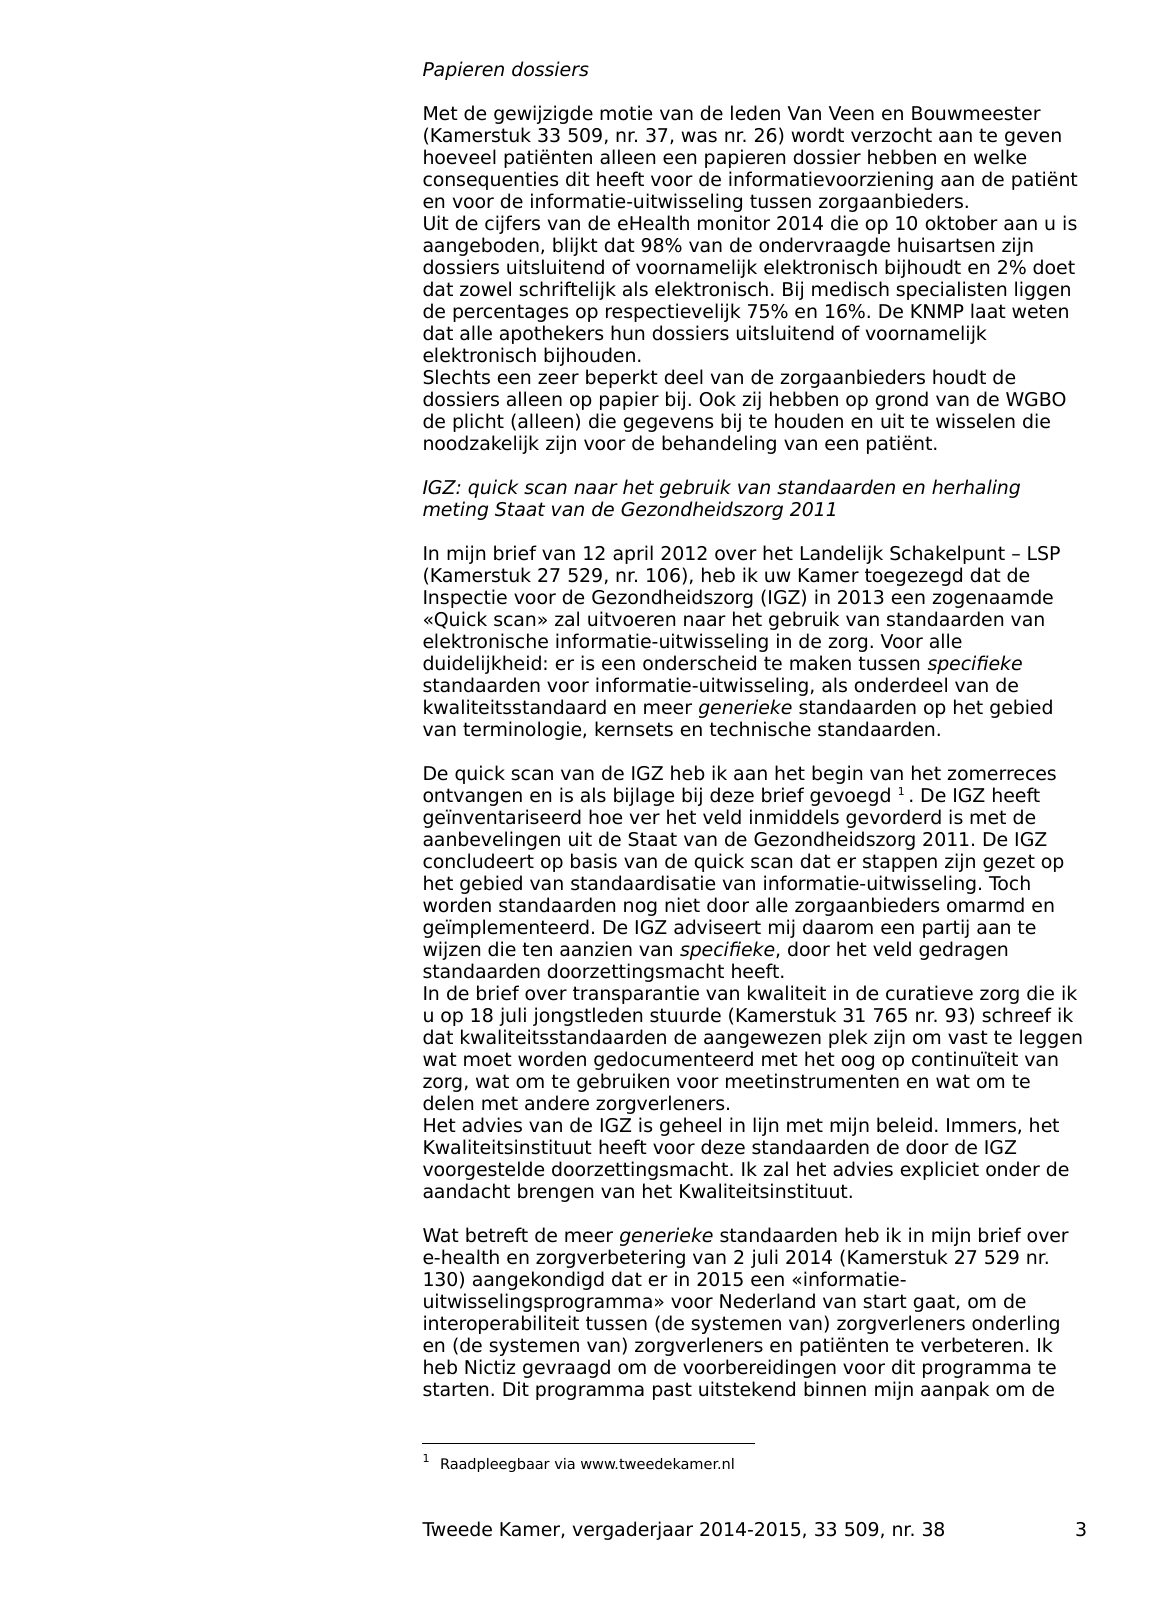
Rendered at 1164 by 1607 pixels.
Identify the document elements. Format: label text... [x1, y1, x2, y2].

text Wat betreft de meer generieke standaarden heb ik in mijn brief over e-health en zorgverbetering van 2 juli 2014 (Kamerstuk 27 529 nr. 130) aangekondigd dat er in 2015 een «informatie-uitwisselingsprogramma» voor Nederland van start gaat, om de interoperabiliteit tussen (de systemen van) zorgverleners onderling en (de systemen van) zorgverleners en patiënten te verbeteren. Ik heb Nictiz gevraagd om de voorbereidingen voor dit programma te starten. Dit programma past uitstekend binnen mijn aanpak om de [422, 1225, 1087, 1401]
text Het advies van de IGZ is geheel in lijn met mijn beleid. Immers, het Kwaliteitsinstituut heeft voor deze standaarden de door de IGZ voorgestelde doorzettingsmacht. Ik zal het advies expliciet onder de aandacht brengen van het Kwaliteitsinstituut. [422, 1115, 1087, 1203]
text Uit de cijfers van de eHealth monitor 2014 die op 10 oktober aan u is aangeboden, blijkt dat 98% van de ondervraagde huisartsen zijn dossiers uitsluitend of voornamelijk elektronisch bijhoudt en 2% doet dat zowel schriftelijk als elektronisch. Bij medisch specialisten liggen de percentages op respectievelijk 75% en 16%. De KNMP laat weten dat alle apothekers hun dossiers uitsluitend of voornamelijk elektronisch bijhouden. [422, 213, 1087, 367]
subtitle IGZ: quick scan naar het gebruik van standaarden en herhaling meting Staat van de Gezondheidszorg 2011 [422, 477, 1087, 521]
text In de brief over transparantie van kwaliteit in de curatieve zorg die ik u op 18 juli jongstleden stuurde (Kamerstuk 31 765 nr. 93) schreef ik dat kwaliteitsstandaarden de aangewezen plek zijn om vast te leggen wat moet worden gedocumenteerd met het oog op continuïteit van zorg, wat om te gebruiken voor meetinstrumenten en wat om te delen met andere zorgverleners. [422, 983, 1087, 1115]
subtitle Papieren dossiers [422, 59, 1087, 81]
text De quick scan van de IGZ heb ik aan het begin van het zomerreces ontvangen en is als bijlage bij deze brief gevoegd . De IGZ heeft geïnventariseerd hoe ver het veld inmiddels gevorderd is met de aanbevelingen uit de Staat van de Gezondheidszorg 2011. De IGZ concludeert op basis van de quick scan dat er stappen zijn gezet op het gebied van standaardisatie van informatie-uitwisseling. Toch worden standaarden nog niet door alle zorgaanbieders omarmd en geïmplementeerd. De IGZ adviseert mij daarom een partij aan te wijzen die ten aanzien van specifieke, door het veld gedragen standaarden doorzettingsmacht heeft. [422, 763, 1087, 983]
text Met de gewijzigde motie van de leden Van Veen en Bouwmeester (Kamerstuk 33 509, nr. 37, was nr. 26) wordt verzocht aan te geven hoeveel patiënten alleen een papieren dossier hebben en welke consequenties dit heeft voor de informatievoorziening aan de patiënt en voor de informatie-uitwisseling tussen zorgaanbieders. [422, 103, 1087, 213]
text In mijn brief van 12 april 2012 over het Landelijk Schakelpunt – LSP (Kamerstuk 27 529, nr. 106), heb ik uw Kamer toegezegd dat de Inspectie voor de Gezondheidszorg (IGZ) in 2013 een zogenaamde «Quick scan» zal uitvoeren naar het gebruik van standaarden van elektronische informatie-uitwisseling in de zorg. Voor alle duidelijkheid: er is een onderscheid te maken tussen specifieke standaarden voor informatie-uitwisseling, als onderdeel van de kwaliteitsstandaard en meer generieke standaarden op het gebied van terminologie, kernsets en technische standaarden. [422, 543, 1087, 741]
text Slechts een zeer beperkt deel van de zorgaanbieders houdt de dossiers alleen op papier bij. Ook zij hebben op grond van de WGBO de plicht (alleen) die gegevens bij te houden en uit te wisselen die noodzakelijk zijn voor de behandeling van een patiënt. [422, 367, 1087, 455]
text Raadpleegbaar via www.tweedekamer.nl [422, 1452, 1087, 1474]
